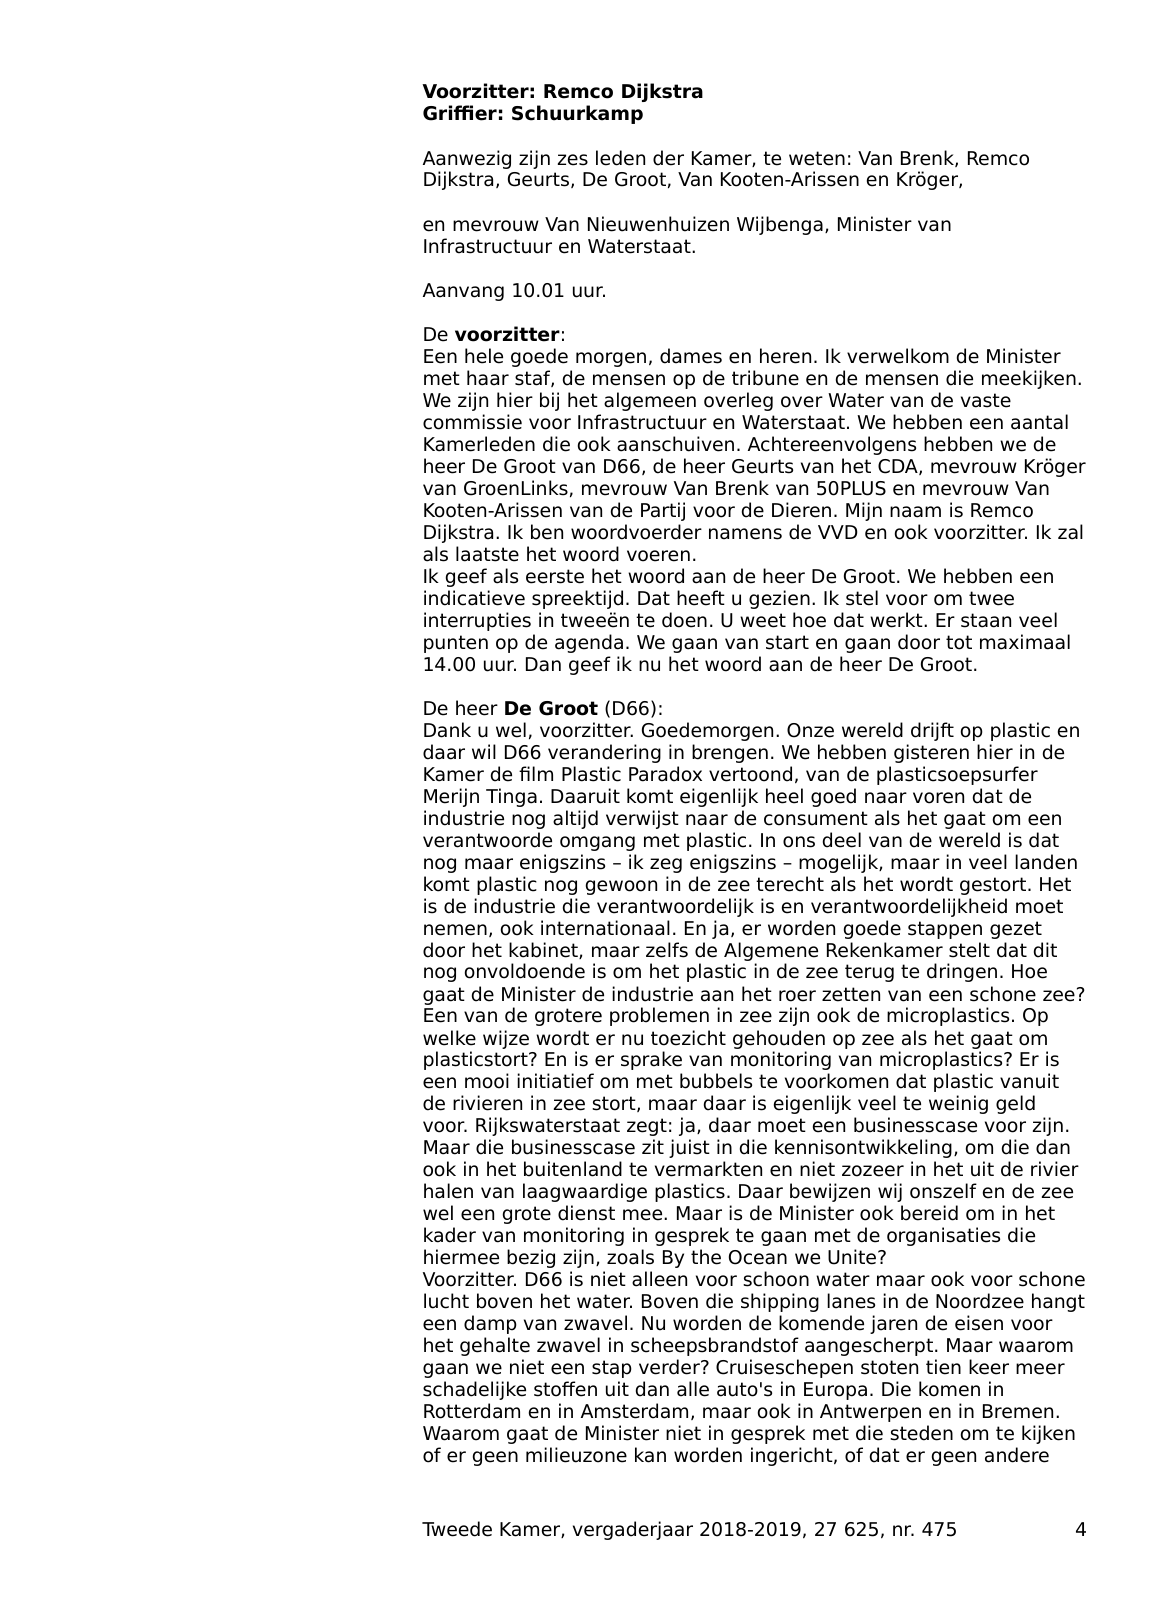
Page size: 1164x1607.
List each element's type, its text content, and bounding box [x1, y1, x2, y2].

text Voorzitter. D66 is niet alleen voor schoon water maar ook voor schone lucht boven het water. Boven die shipping lanes in de Noordzee hangt een damp van zwavel. Nu worden de komende jaren de eisen voor het gehalte zwavel in scheepsbrandstof aangescherpt. Maar waarom gaan we niet een stap verder? Cruiseschepen stoten tien keer meer schadelijke stoffen uit dan alle auto's in Europa. Die komen in Rotterdam en in Amsterdam, maar ook in Antwerpen en in Bremen. Waarom gaat de Minister niet in gesprek met die steden om te kijken of er geen milieuzone kan worden ingericht, of dat er geen andere [422, 1269, 1087, 1467]
text Dank u wel, voorzitter. Goedemorgen. Onze wereld drijft op plastic en daar wil D66 verandering in brengen. We hebben gisteren hier in de Kamer de film Plastic Paradox vertoond, van de plasticsoepsurfer Merijn Tinga. Daaruit komt eigenlijk heel goed naar voren dat de industrie nog altijd verwijst naar de consument als het gaat om een verantwoorde omgang met plastic. In ons deel van de wereld is dat nog maar enigszins – ik zeg enigszins – mogelijk, maar in veel landen komt plastic nog gewoon in de zee terecht als het wordt gestort. Het is de industrie die verantwoordelijk is en verantwoordelijkheid moet nemen, ook internationaal. En ja, er worden goede stappen gezet door het kabinet, maar zelfs de Algemene Rekenkamer stelt dat dit nog onvoldoende is om het plastic in de zee terug te dringen. Hoe gaat de Minister de industrie aan het roer zetten van een schone zee? [422, 720, 1087, 1005]
text Griffier: Schuurkamp [422, 103, 1087, 125]
text Aanvang 10.01 uur. [422, 280, 1087, 302]
text Een van de grotere problemen in zee zijn ook de microplastics. Op welke wijze wordt er nu toezicht gehouden op zee als het gaat om plasticstort? En is er sprake van monitoring van microplastics? Er is een mooi initiatief om met bubbels te voorkomen dat plastic vanuit de rivieren in zee stort, maar daar is eigenlijk veel te weinig geld voor. Rijkswaterstaat zegt: ja, daar moet een businesscase voor zijn. Maar die businesscase zit juist in die kennisontwikkeling, om die dan ook in het buitenland te vermarkten en niet zozeer in het uit de rivier halen van laagwaardige plastics. Daar bewijzen wij onszelf en de zee wel een grote dienst mee. Maar is de Minister ook bereid om in het kader van monitoring in gesprek te gaan met de organisaties die hiermee bezig zijn, zoals By the Ocean we Unite? [422, 1005, 1087, 1269]
text Ik geef als eerste het woord aan de heer De Groot. We hebben een indicatieve spreektijd. Dat heeft u gezien. Ik stel voor om twee interrupties in tweeën te doen. U weet hoe dat werkt. Er staan veel punten op de agenda. We gaan van start en gaan door tot maximaal 14.00 uur. Dan geef ik nu het woord aan de heer De Groot. [422, 566, 1087, 676]
text Een hele goede morgen, dames en heren. Ik verwelkom de Minister met haar staf, de mensen op de tribune en de mensen die meekijken. We zijn hier bij het algemeen overleg over Water van de vaste commissie voor Infrastructuur en Waterstaat. We hebben een aantal Kamerleden die ook aanschuiven. Achtereenvolgens hebben we de heer De Groot van D66, de heer Geurts van het CDA, mevrouw Kröger van GroenLinks, mevrouw Van Brenk van 50PLUS en mevrouw Van Kooten-Arissen van de Partij voor de Dieren. Mijn naam is Remco Dijkstra. Ik ben woordvoerder namens de VVD en ook voorzitter. Ik zal als laatste het woord voeren. [422, 346, 1087, 566]
text en mevrouw Van Nieuwenhuizen Wijbenga, Minister van Infrastructuur en Waterstaat. [422, 213, 1087, 257]
text De voorzitter: [422, 324, 1087, 346]
text Voorzitter: Remco Dijkstra [422, 81, 1087, 103]
text De heer De Groot (D66): [422, 698, 1087, 720]
text Aanwezig zijn zes leden der Kamer, te weten: Van Brenk, Remco Dijkstra, Geurts, De Groot, Van Kooten-Arissen en Kröger, [422, 147, 1087, 191]
